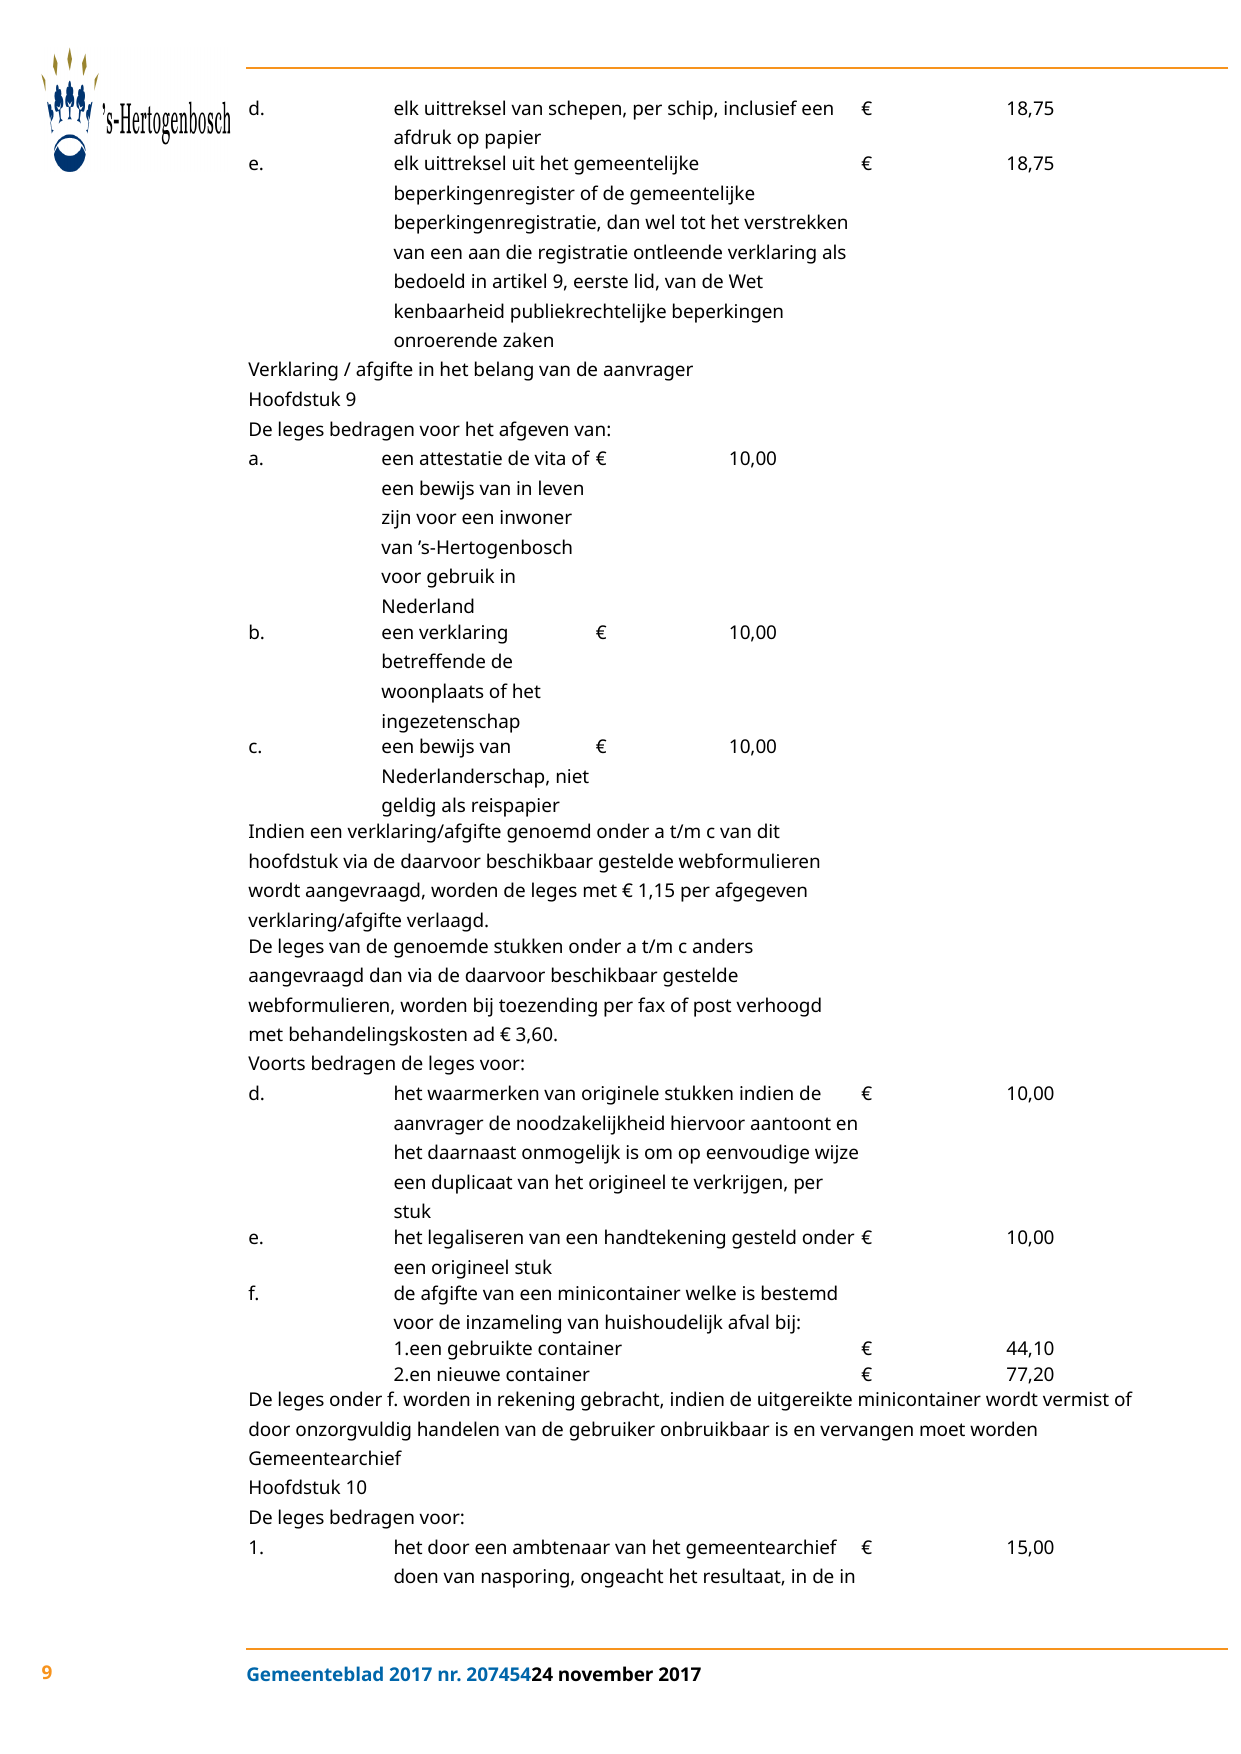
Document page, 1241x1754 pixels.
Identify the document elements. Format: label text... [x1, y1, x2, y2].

text Verklaring / afgifte in het belang van de aanvrager [248, 357, 1152, 382]
table_cell een verklaring betreffende de woonplaats of het ingezetenschap [381, 619, 596, 733]
table_cell [861, 1280, 1006, 1335]
table_header € [861, 1080, 1006, 1224]
table_cell € [861, 95, 1006, 150]
table_header het waarmerken van originele stukken indien de aanvrager de noodzakelijkheid hiervoor aantoont en het daarnaast onmogelijk is om op eenvoudige wijze een duplicaat van het origineel te verkrijgen, per stuk [393, 1080, 861, 1224]
table_header een attestatie de vita of een bewijs van in leven zijn voor een inwoner van ’s-Hertogenbosch voor gebruik in Nederland [381, 445, 596, 619]
table_cell [862, 933, 1152, 1047]
table_header € [861, 1534, 1006, 1589]
text Hoofdstuk 10 [248, 1474, 1152, 1500]
table_cell Indien een verklaring/afgifte genoemd onder a t/m c van dit hoofdstuk via de daarvoor beschikbaar gestelde webformulieren wordt aangevraagd, worden de leges met € 1,15 per afgegeven verklaring/afgifte verlaagd. [248, 819, 862, 933]
table_cell [248, 1361, 393, 1386]
table_header 10,00 [729, 445, 862, 619]
table_header a. [248, 445, 381, 619]
table_cell d. [248, 95, 393, 150]
table_cell € [596, 619, 729, 733]
text De leges bedragen voor: [248, 1504, 1152, 1530]
text Hoofdstuk 9 [248, 386, 1152, 412]
table_header 1. [248, 1534, 393, 1589]
picture [41, 47, 231, 172]
text Voorts bedragen de leges voor: [248, 1051, 1152, 1076]
table_cell b. [248, 619, 381, 733]
table_header € [596, 445, 729, 619]
table_cell elk uittreksel uit het gemeentelijke beperkingenregister of de gemeentelijke beperkingenregistratie, dan wel tot het verstrekken van een aan die registratie ontleende verklaring als bedoeld in artikel 9, eerste lid, van de Wet kenbaarheid publiekrechtelijke beperkingen onroerende zaken [393, 150, 861, 353]
table_cell c. [248, 734, 381, 818]
table_cell 10,00 [729, 734, 862, 818]
table_header het door een ambtenaar van het gemeentearchief doen van nasporing, ongeacht het resultaat, in de in [393, 1534, 861, 1589]
table_cell 18,75 [1006, 95, 1152, 150]
table_header 15,00 [1006, 1534, 1152, 1589]
table_cell 77,20 [1006, 1361, 1152, 1386]
table_cell een bewijs van Nederlanderschap, niet geldig als reispapier [381, 734, 596, 818]
table_header 10,00 [1006, 1080, 1152, 1224]
table_cell € [861, 150, 1006, 353]
table_cell 18,75 [1006, 150, 1152, 353]
table_cell € [596, 734, 729, 818]
table_cell [862, 819, 1152, 933]
table_cell de afgifte van een minicontainer welke is bestemd voor de inzameling van huishoudelijk afval bij: [393, 1280, 861, 1335]
table_cell 1.een gebruikte container [393, 1335, 861, 1361]
table_cell 2.en nieuwe container [393, 1361, 861, 1386]
table_cell [248, 1335, 393, 1361]
text De leges bedragen voor het afgeven van: [248, 416, 1152, 441]
table_cell e. [248, 1224, 393, 1280]
table_cell De leges onder f. worden in rekening gebracht, indien de uitgereikte minicontainer wordt vermist of door onzorgvuldig handelen van de gebruiker onbruikbaar is en vervangen moet worden [248, 1386, 1152, 1442]
table_cell € [861, 1361, 1006, 1386]
table_cell 10,00 [729, 619, 862, 733]
table_cell e. [248, 150, 393, 353]
table_cell f. [248, 1280, 393, 1335]
table_cell De leges van de genoemde stukken onder a t/m c anders aangevraagd dan via de daarvoor beschikbaar gestelde webformulieren, worden bij toezending per fax of post verhoogd met behandelingskosten ad € 3,60. [248, 933, 862, 1047]
table_cell het legaliseren van een handtekening gesteld onder een origineel stuk [393, 1224, 861, 1280]
text Gemeentearchief [248, 1445, 1152, 1471]
table_cell elk uittreksel van schepen, per schip, inclusief een afdruk op papier [393, 95, 861, 150]
table_cell € [861, 1335, 1006, 1361]
table_cell 10,00 [1006, 1224, 1152, 1280]
table_cell [1006, 1280, 1152, 1335]
table_cell 44,10 [1006, 1335, 1152, 1361]
table_cell € [861, 1224, 1006, 1280]
table_header d. [248, 1080, 393, 1224]
